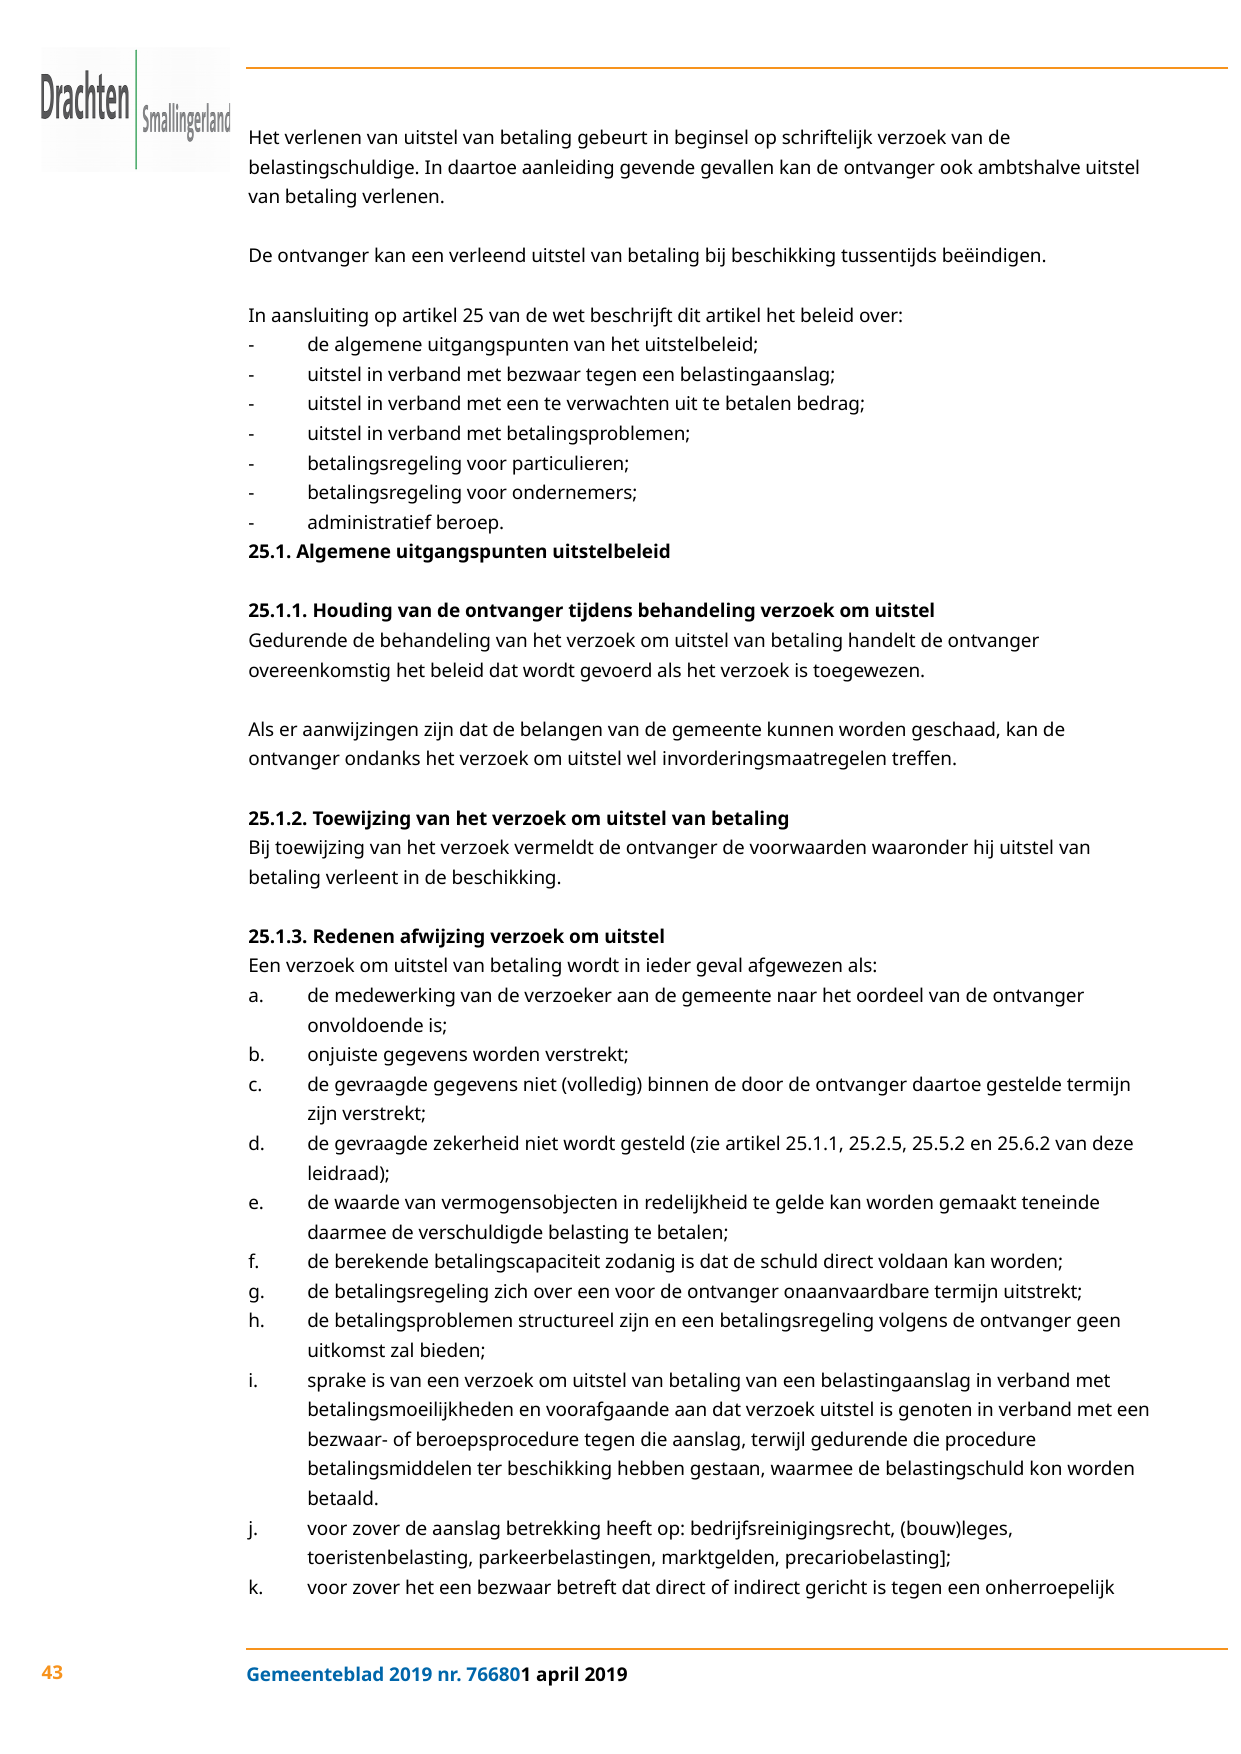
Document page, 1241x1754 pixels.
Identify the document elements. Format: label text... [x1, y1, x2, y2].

text Een verzoek om uitstel van betaling wordt in ieder geval afgewezen als: [248, 953, 1152, 978]
list de betalingsproblemen structureel zijn en een betalingsregeling volgens de ontvanger geen uitkomst zal bieden; [248, 1308, 1152, 1363]
text 25.1. Algemene uitgangspunten uitstelbeleid [248, 538, 1152, 564]
list uitstel in verband met een te verwachten uit te betalen bedrag; [248, 391, 1152, 416]
list de algemene uitgangspunten van het uitstelbeleid; [248, 331, 1152, 357]
text De ontvanger kan een verleend uitstel van betaling bij beschikking tussentijds beëindigen. [248, 243, 1152, 268]
text In aansluiting op artikel 25 van de wet beschrijft dit artikel het beleid over: [248, 302, 1152, 328]
list de berekende betalingscapaciteit zodanig is dat de schuld direct voldaan kan worden; [248, 1248, 1152, 1274]
text Als er aanwijzingen zijn dat de belangen van de gemeente kunnen worden geschaad, kan de ontvanger ondanks het verzoek om uitstel wel invorderingsmaatregelen treffen. [248, 716, 1152, 771]
list de betalingsregeling zich over een voor de ontvanger onaanvaardbare termijn uitstrekt; [248, 1278, 1152, 1304]
list de medewerking van de verzoeker aan de gemeente naar het oordeel van de ontvanger onvoldoende is; [248, 982, 1152, 1038]
list uitstel in verband met betalingsproblemen; [248, 420, 1152, 446]
list de gevraagde zekerheid niet wordt gesteld (zie artikel 25.1.1, 25.2.5, 25.5.2 en 25.6.2 van deze leidraad); [248, 1130, 1152, 1186]
text Het verlenen van uitstel van betaling gebeurt in beginsel op schriftelijk verzoek van de belastingschuldige. In daartoe aanleiding gevende gevallen kan de ontvanger ook ambtshalve uitstel van betaling verlenen. [248, 124, 1152, 209]
picture [41, 47, 231, 172]
list voor zover de aanslag betrekking heeft op: bedrijfsreinigingsrecht, (bouw)leges, toeristenbelasting, parkeerbelastingen, marktgelden, precariobelasting]; [248, 1515, 1152, 1570]
text Gedurende de behandeling van het verzoek om uitstel van betaling handelt de ontvanger overeenkomstig het beleid dat wordt gevoerd als het verzoek is toegewezen. [248, 627, 1152, 683]
list uitstel in verband met bezwaar tegen een belastingaanslag; [248, 361, 1152, 387]
list sprake is van een verzoek om uitstel van betaling van een belastingaanslag in verband met betalingsmoeilijkheden en voorafgaande aan dat verzoek uitstel is genoten in verband met een bezwaar- of beroepsprocedure tegen die aanslag, terwijl gedurende die procedure betalingsmiddelen ter beschikking hebben gestaan, waarmee de belastingschuld kon worden betaald. [248, 1367, 1152, 1511]
text 25.1.1. Houding van de ontvanger tijdens behandeling verzoek om uitstel [248, 598, 1152, 623]
text 25.1.3. Redenen afwijzing verzoek om uitstel [248, 923, 1152, 949]
list de waarde van vermogensobjecten in redelijkheid te gelde kan worden gemaakt teneinde daarmee de verschuldigde belasting te betalen; [248, 1189, 1152, 1245]
list de gevraagde gegevens niet (volledig) binnen de door de ontvanger daartoe gestelde termijn zijn verstrekt; [248, 1071, 1152, 1126]
list betalingsregeling voor particulieren; [248, 450, 1152, 476]
text 25.1.2. Toewijzing van het verzoek om uitstel van betaling [248, 805, 1152, 831]
list administratief beroep. [248, 509, 1152, 535]
text Bij toewijzing van het verzoek vermeldt de ontvanger de voorwaarden waaronder hij uitstel van betaling verleent in de beschikking. [248, 834, 1152, 890]
list voor zover het een bezwaar betreft dat direct of indirect gericht is tegen een onherroepelijk [248, 1574, 1152, 1600]
list onjuiste gegevens worden verstrekt; [248, 1041, 1152, 1067]
list betalingsregeling voor ondernemers; [248, 479, 1152, 505]
